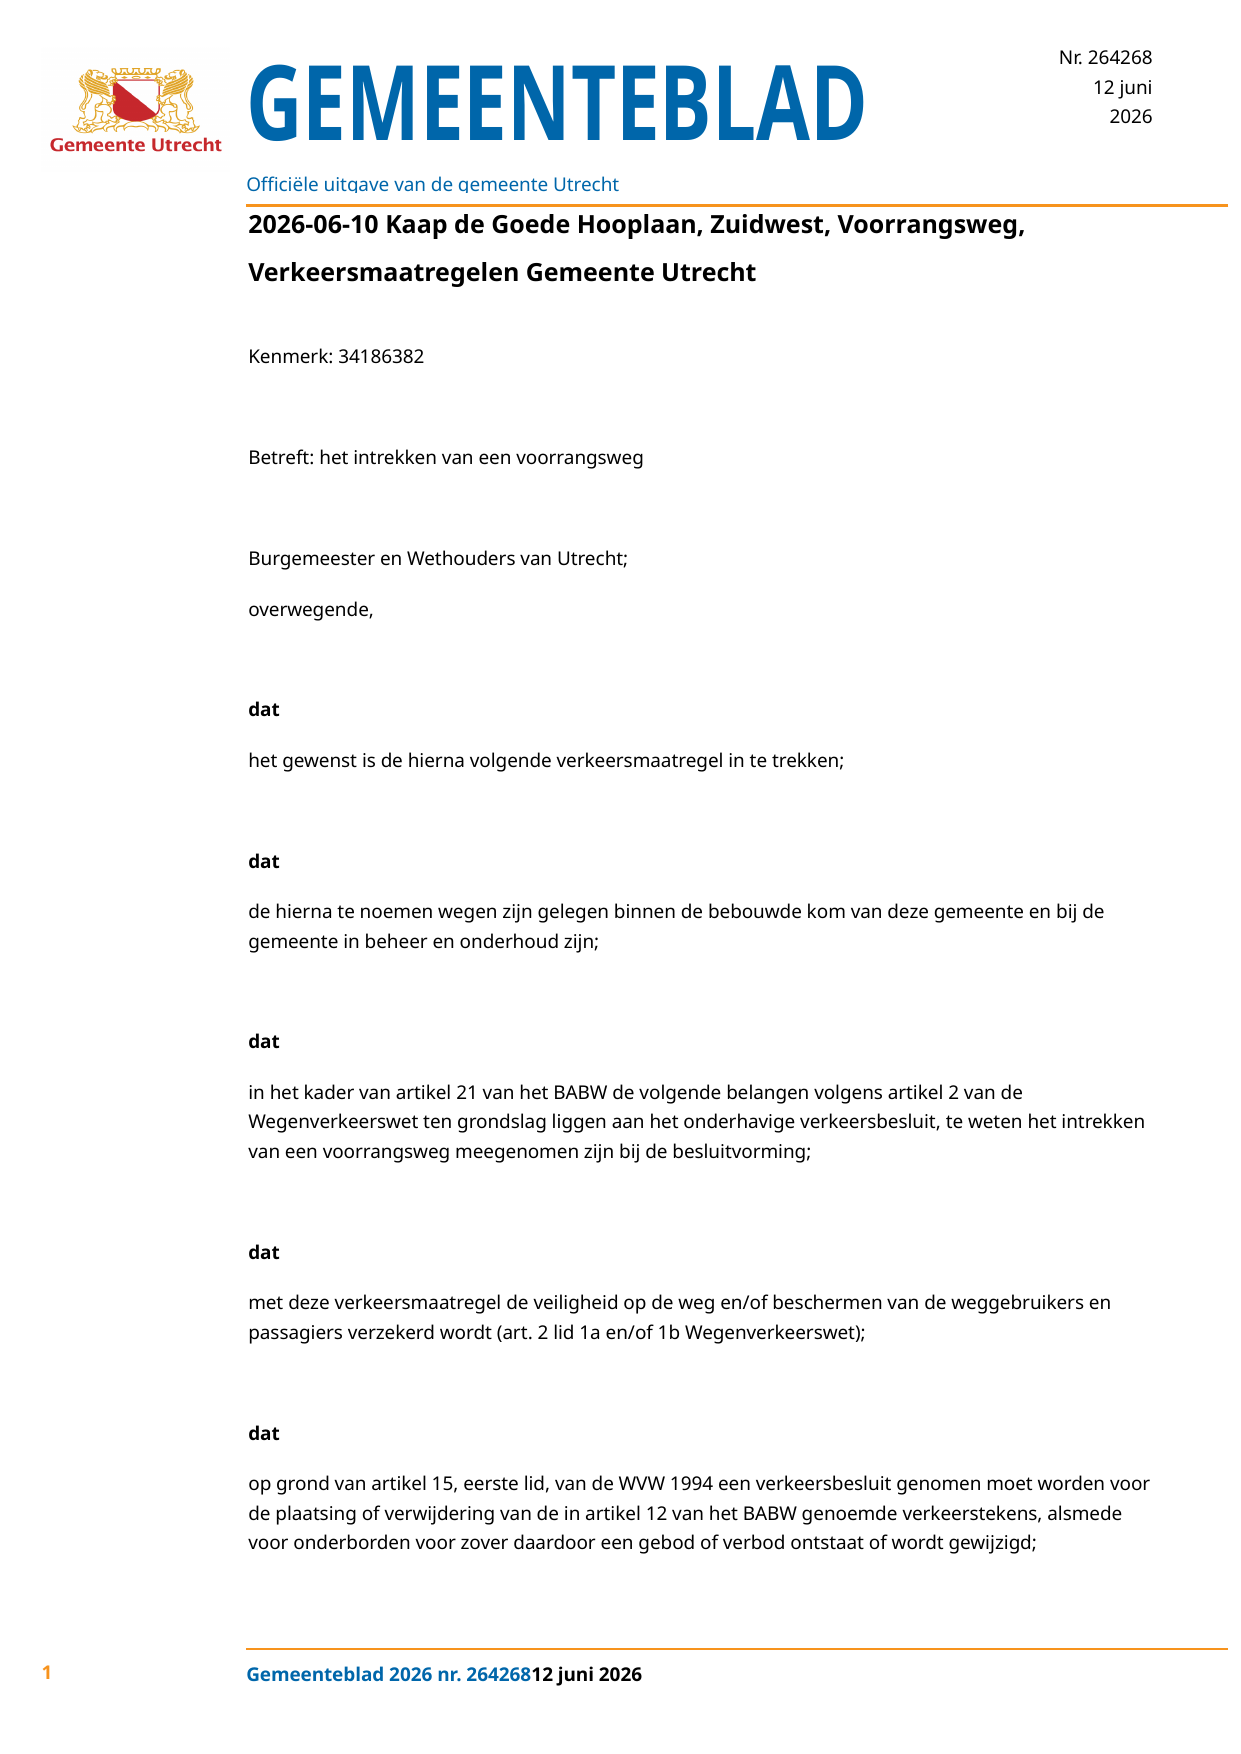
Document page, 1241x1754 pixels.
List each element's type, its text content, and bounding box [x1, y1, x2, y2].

text Kenmerk: 34186382 [248, 344, 1152, 369]
text de hierna te noemen wegen zijn gelegen binnen de bebouwde kom van deze gemeente en bij de gemeente in beheer en onderhoud zijn; [248, 898, 1152, 953]
text in het kader van artikel 21 van het BABW de volgende belangen volgens artikel 2 van de Wegenverkeerswet ten grondslag liggen aan het onderhavige verkeersbesluit, te weten het intrekken van een voorrangsweg meegenomen zijn bij de besluitvorming; [248, 1079, 1152, 1164]
text overwegende, [248, 596, 1152, 621]
text dat [248, 1239, 1152, 1265]
text Burgemeester en Wethouders van Utrecht; [248, 545, 1152, 571]
text op grond van artikel 15, eerste lid, van de WVW 1994 een verkeersbesluit genomen moet worden voor de plaatsing of verwijdering van de in artikel 12 van het BABW genoemde verkeerstekens, alsmede voor onderborden voor zover daardoor een gebod of verbod ontstaat of wordt gewijzigd; [248, 1470, 1152, 1555]
picture [41, 47, 231, 172]
text Betreft: het intrekken van een voorrangsweg [248, 444, 1152, 470]
text 2026-06-10 Kaap de Goede Hooplaan, Zuidwest, Voorrangsweg, Verkeersmaatregelen Gemeente Utrecht [248, 207, 1152, 288]
text dat [248, 1420, 1152, 1446]
text dat [248, 697, 1152, 722]
text het gewenst is de hierna volgende verkeersmaatregel in te trekken; [248, 747, 1152, 773]
text dat [248, 848, 1152, 873]
text dat [248, 1029, 1152, 1054]
text met deze verkeersmaatregel de veiligheid op de weg en/of beschermen van de weggebruikers en passagiers verzekerd wordt (art. 2 lid 1a en/of 1b Wegenverkeerswet); [248, 1289, 1152, 1345]
